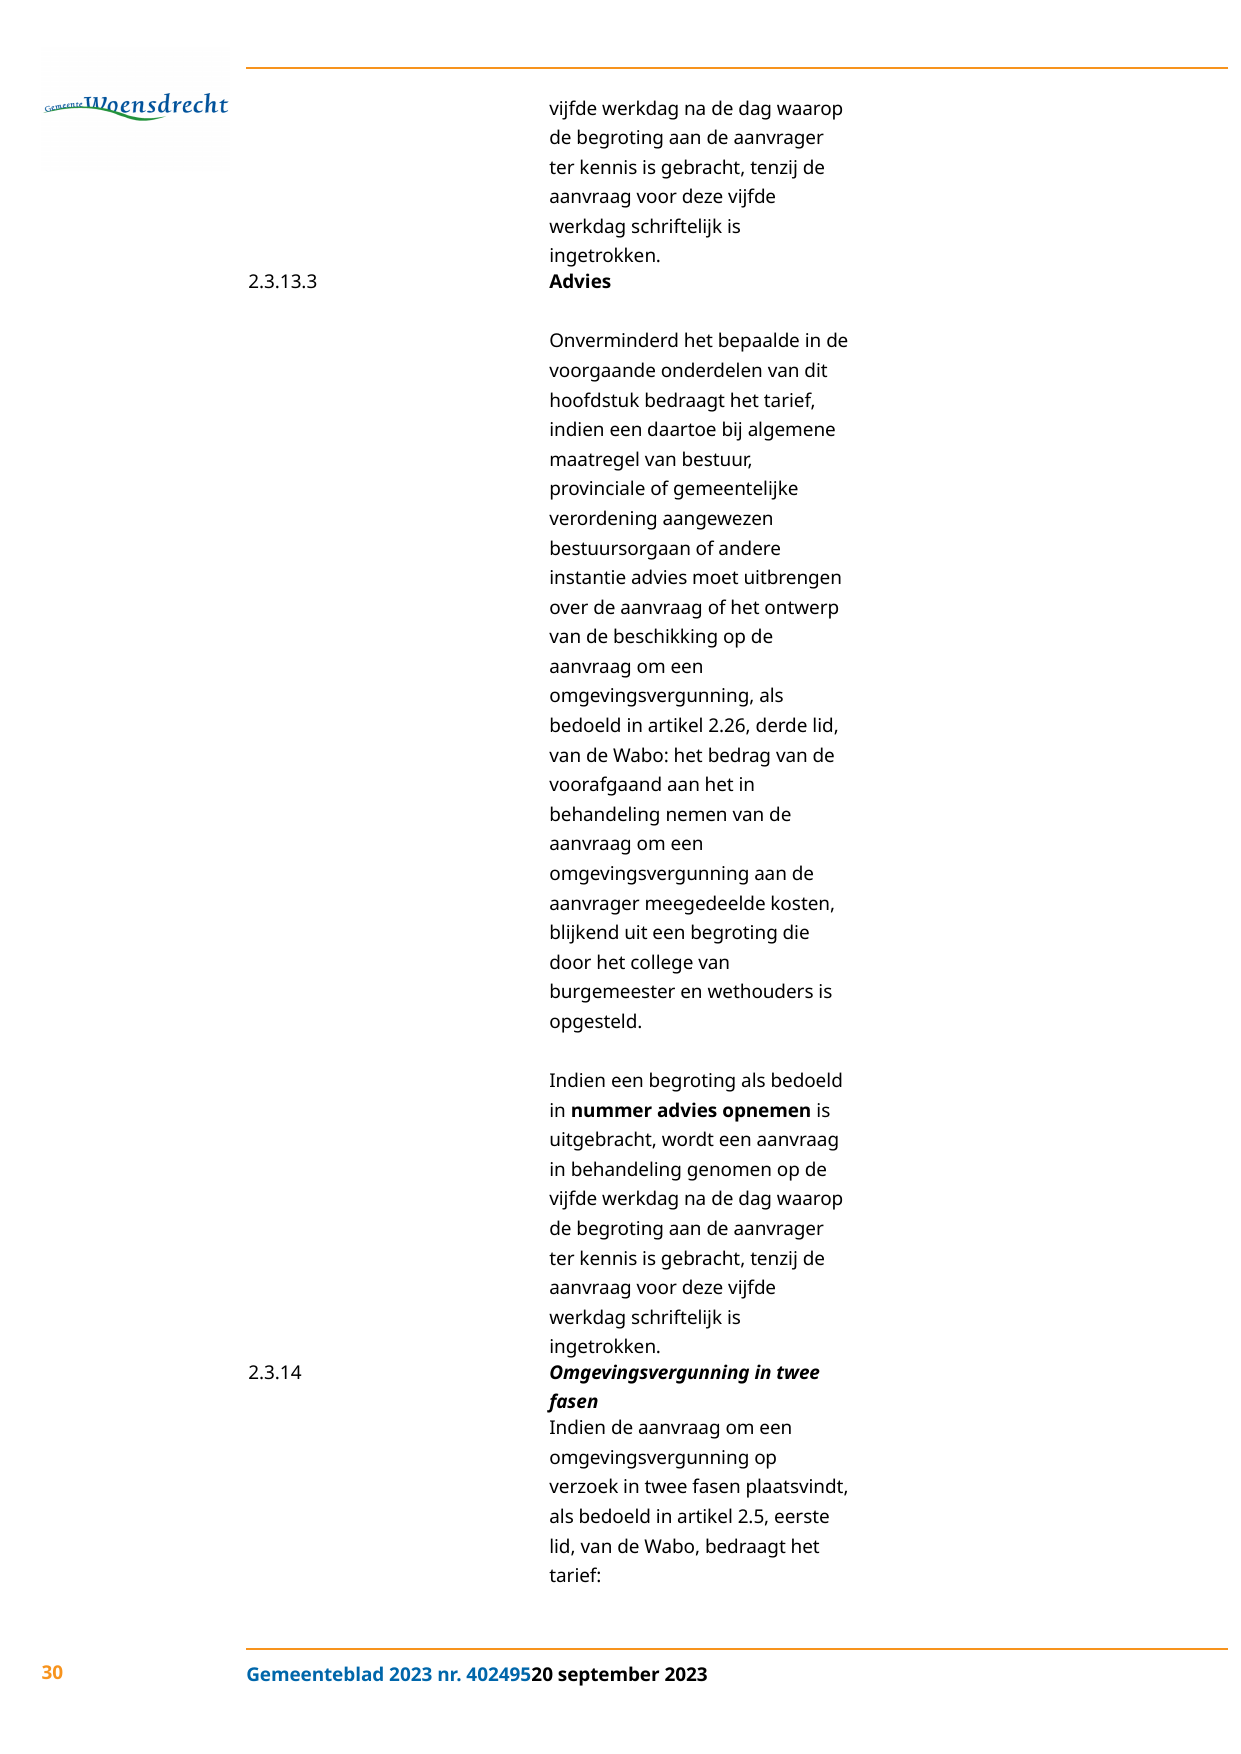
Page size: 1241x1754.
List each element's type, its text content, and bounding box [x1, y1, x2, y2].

table_cell [850, 269, 1152, 1359]
table_cell 2.3.13.3 [248, 269, 549, 1359]
table_cell [850, 1415, 1152, 1588]
picture [41, 47, 231, 172]
table_cell [850, 1359, 1152, 1414]
table_cell [248, 95, 549, 268]
table_cell 2.3.14 [248, 1359, 549, 1414]
table_cell Advies Onverminderd het bepaalde in de voorgaande onderdelen van dit hoofdstuk bedraagt het tarief, indien een daartoe bij algemene maatregel van bestuur, provinciale of gemeentelijke verordening aangewezen bestuursorgaan of andere instantie advies moet uitbrengen over de aanvraag of het ontwerp van de beschikking op de aanvraag om een omgevingsvergunning, als bedoeld in artikel 2.26, derde lid, van de Wabo: het bedrag van de voorafgaand aan het in behandeling nemen van de aanvraag om een omgevingsvergunning aan de aanvrager meegedeelde kosten, blijkend uit een begroting die door het college van burgemeester en wethouders is opgesteld. Indien een begroting als bedoeld in nummer advies opnemen is uitgebracht, wordt een aanvraag in behandeling genomen op de vijfde werkdag na de dag waarop de begroting aan de aanvrager ter kennis is gebracht, tenzij de aanvraag voor deze vijfde werkdag schriftelijk is ingetrokken. [549, 269, 850, 1359]
table_cell Indien de aanvraag om een omgevingsvergunning op verzoek in twee fasen plaatsvindt, als bedoeld in artikel 2.5, eerste lid, van de Wabo, bedraagt het tarief: [549, 1415, 850, 1588]
table_cell [850, 95, 1152, 268]
table_cell [248, 1415, 549, 1588]
table_cell vijfde werkdag na de dag waarop de begroting aan de aanvrager ter kennis is gebracht, tenzij de aanvraag voor deze vijfde werkdag schriftelijk is ingetrokken. [549, 95, 850, 268]
table_cell Omgevingsvergunning in twee fasen [549, 1359, 850, 1414]
